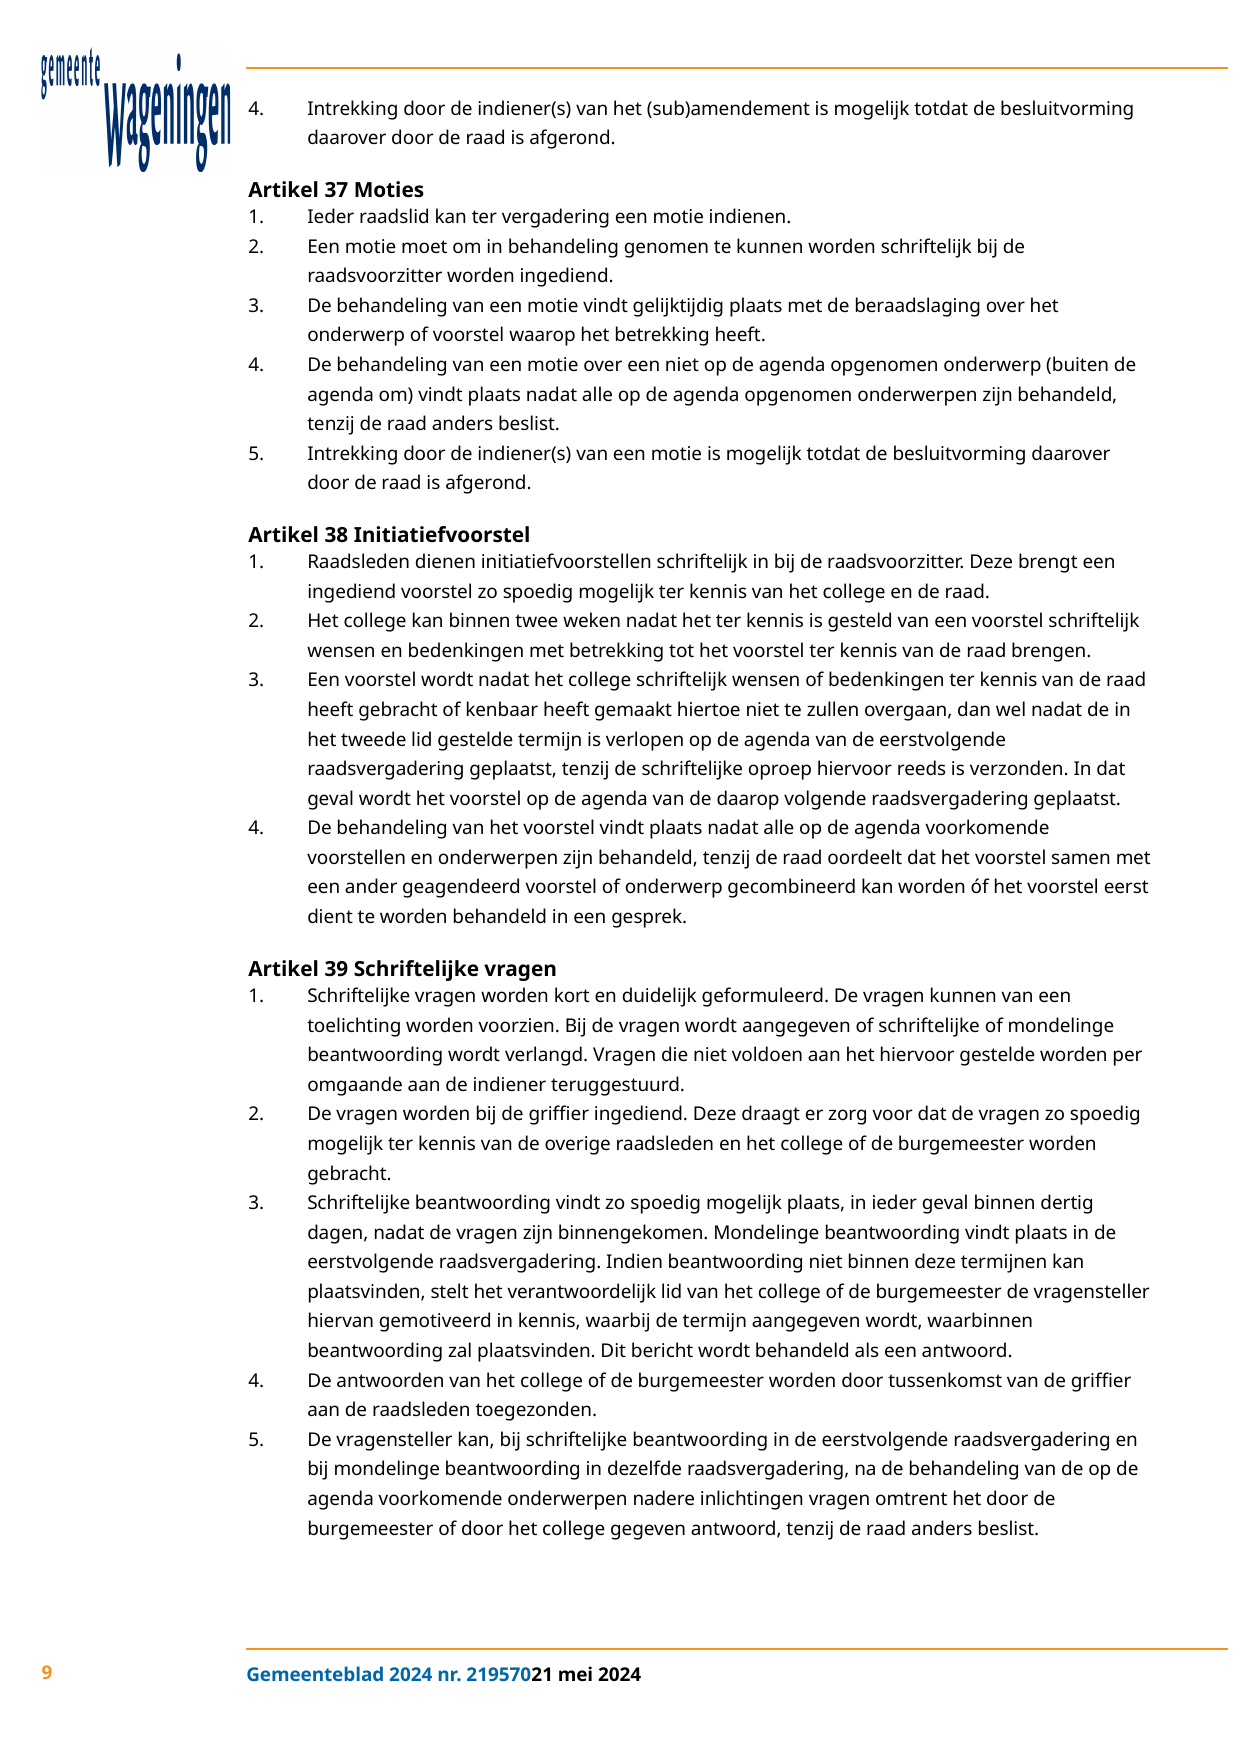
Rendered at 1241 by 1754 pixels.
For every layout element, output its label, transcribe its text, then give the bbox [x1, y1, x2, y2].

list De vragensteller kan, bij schriftelijke beantwoording in de eerstvolgende raadsvergadering en bij mondelinge beantwoording in dezelfde raadsvergadering, na de behandeling van de op de agenda voorkomende onderwerpen nadere inlichtingen vragen omtrent het door de burgemeester of door het college gegeven antwoord, tenzij de raad anders beslist. [248, 1426, 1152, 1540]
list Intrekking door de indiener(s) van een motie is mogelijk totdat de besluitvorming daarover door de raad is afgerond. [248, 440, 1152, 495]
list De vragen worden bij de griffier ingediend. Deze draagt er zorg voor dat de vragen zo spoedig mogelijk ter kennis van de overige raadsleden en het college of de burgemeester worden gebracht. [248, 1101, 1152, 1185]
list Schriftelijke beantwoording vindt zo spoedig mogelijk plaats, in ieder geval binnen dertig dagen, nadat de vragen zijn binnengekomen. Mondelinge beantwoording vindt plaats in de eerstvolgende raadsvergadering. Indien beantwoording niet binnen deze termijnen kan plaatsvinden, stelt het verantwoordelijk lid van het college of de burgemeester de vragensteller hiervan gemotiveerd in kennis, waarbij de termijn aangegeven wordt, waarbinnen beantwoording zal plaatsvinden. Dit bericht wordt behandeld als een antwoord. [248, 1189, 1152, 1363]
list De behandeling van een motie vindt gelijktijdig plaats met de beraadslaging over het onderwerp of voorstel waarop het betrekking heeft. [248, 292, 1152, 347]
list Schriftelijke vragen worden kort en duidelijk geformuleerd. De vragen kunnen van een toelichting worden voorzien. Bij de vragen wordt aangegeven of schriftelijke of mondelinge beantwoording wordt verlangd. Vragen die niet voldoen aan het hiervoor gestelde worden per omgaande aan de indiener teruggestuurd. [248, 982, 1152, 1097]
text Artikel 39 Schriftelijke vragen [248, 954, 1152, 982]
list Een voorstel wordt nadat het college schriftelijk wensen of bedenkingen ter kennis van de raad heeft gebracht of kenbaar heeft gemaakt hiertoe niet te zullen overgaan, dan wel nadat de in het tweede lid gestelde termijn is verlopen op de agenda van de eerstvolgende raadsvergadering geplaatst, tenzij de schriftelijke oproep hiervoor reeds is verzonden. In dat geval wordt het voorstel op de agenda van de daarop volgende raadsvergadering geplaatst. [248, 667, 1152, 811]
picture [41, 47, 231, 172]
list Het college kan binnen twee weken nadat het ter kennis is gesteld van een voorstel schriftelijk wensen en bedenkingen met betrekking tot het voorstel ter kennis van de raad brengen. [248, 607, 1152, 663]
text Artikel 37 Moties [248, 175, 1152, 203]
list Raadsleden dienen initiatiefvoorstellen schriftelijk in bij de raadsvoorzitter. Deze brengt een ingediend voorstel zo spoedig mogelijk ter kennis van het college en de raad. [248, 548, 1152, 604]
list Een motie moet om in behandeling genomen te kunnen worden schriftelijk bij de raadsvoorzitter worden ingediend. [248, 233, 1152, 288]
list De behandeling van het voorstel vindt plaats nadat alle op de agenda voorkomende voorstellen en onderwerpen zijn behandeld, tenzij de raad oordeelt dat het voorstel samen met een ander geagendeerd voorstel of onderwerp gecombineerd kan worden óf het voorstel eerst dient te worden behandeld in een gesprek. [248, 814, 1152, 929]
list Intrekking door de indiener(s) van het (sub)amendement is mogelijk totdat de besluitvorming daarover door de raad is afgerond. [248, 95, 1152, 150]
list Ieder raadslid kan ter vergadering een motie indienen. [248, 203, 1152, 229]
list De antwoorden van het college of de burgemeester worden door tussenkomst van de griffier aan de raadsleden toegezonden. [248, 1367, 1152, 1422]
list De behandeling van een motie over een niet op de agenda opgenomen onderwerp (buiten de agenda om) vindt plaats nadat alle op de agenda opgenomen onderwerpen zijn behandeld, tenzij de raad anders beslist. [248, 351, 1152, 436]
text Artikel 38 Initiatiefvoorstel [248, 520, 1152, 548]
